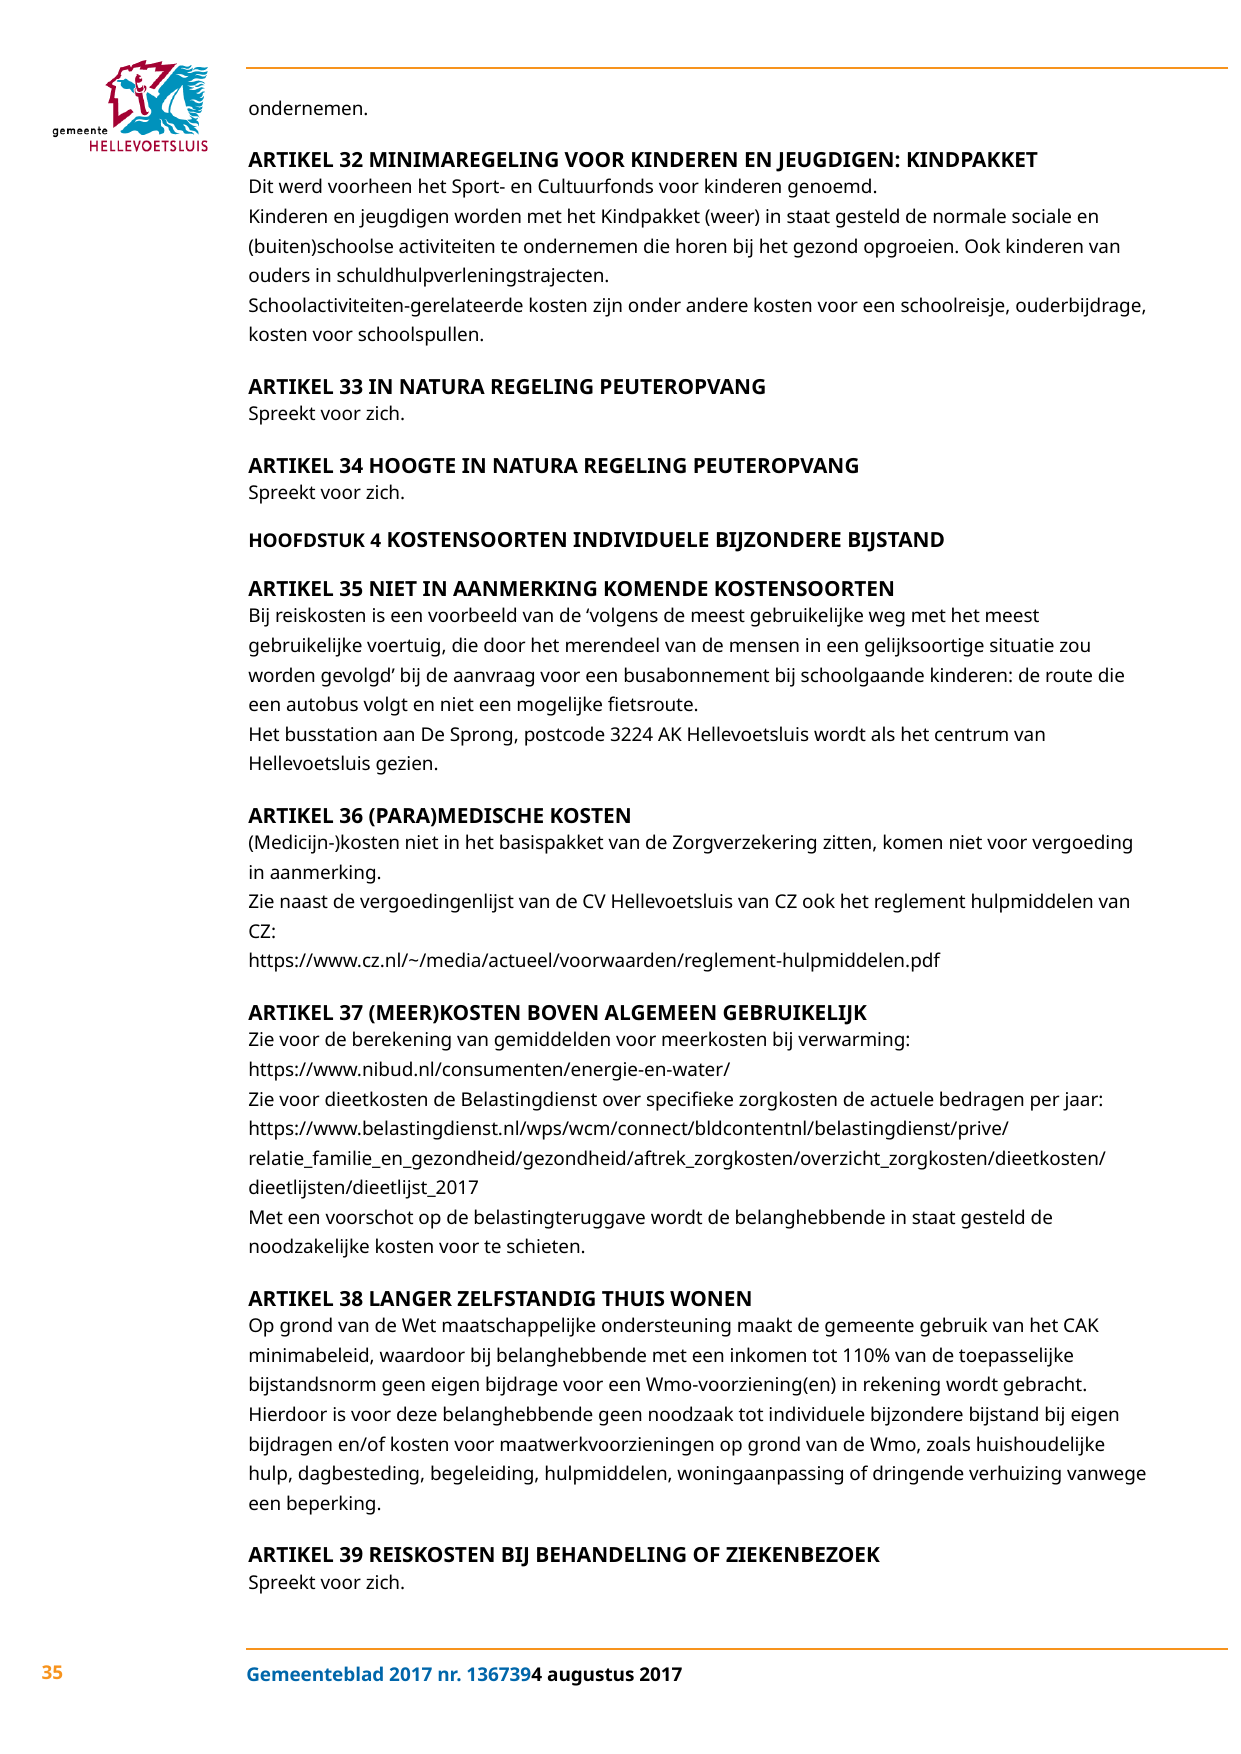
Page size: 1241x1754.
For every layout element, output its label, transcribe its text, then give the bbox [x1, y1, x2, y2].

text ARTIKEL 35 NIET IN AANMERKING KOMENDE KOSTENSOORTEN [248, 574, 1152, 603]
text Met een voorschot op de belastingteruggave wordt de belanghebbende in staat gesteld de noodzakelijke kosten voor te schieten. [248, 1204, 1152, 1259]
text https://www.nibud.nl/consumenten/energie-en-water/ [248, 1056, 1152, 1082]
text https://www.cz.nl/~/media/actueel/voorwaarden/reglement-hulpmiddelen.pdf [248, 948, 1152, 973]
text https://www.belastingdienst.nl/wps/wcm/connect/bldcontentnl/belastingdienst/prive/relatie_familie_en_gezondheid/gezondheid/aftrek_zorgkosten/overzicht_zorgkosten/dieetkosten/dieetlijsten/dieetlijst_2017 [248, 1115, 1152, 1200]
text Zie voor de berekening van gemiddelden voor meerkosten bij verwarming: [248, 1027, 1152, 1052]
text Bij reiskosten is een voorbeeld van de ‘volgens de meest gebruikelijke weg met het meest gebruikelijke voertuig, die door het merendeel van de mensen in een gelijksoortige situatie zou worden gevolgd’ bij de aanvraag voor een busabonnement bij schoolgaande kinderen: de route die een autobus volgt en niet een mogelijke fietsroute. [248, 603, 1152, 717]
text ondernemen. [248, 95, 1152, 121]
text ARTIKEL 37 (MEER)KOSTEN BOVEN ALGEMEEN GEBRUIKELIJK [248, 998, 1152, 1027]
text ARTIKEL 38 LANGER ZELFSTANDIG THUIS WONEN [248, 1284, 1152, 1312]
text Schoolactiviteiten-gerelateerde kosten zijn onder andere kosten voor een schoolreisje, ouderbijdrage, kosten voor schoolspullen. [248, 292, 1152, 347]
text Op grond van de Wet maatschappelijke ondersteuning maakt de gemeente gebruik van het CAK minimabeleid, waardoor bij belanghebbende met een inkomen tot 110% van de toepasselijke bijstandsnorm geen eigen bijdrage voor een Wmo-voorziening(en) in rekening wordt gebracht. Hierdoor is voor deze belanghebbende geen noodzaak tot individuele bijzondere bijstand bij eigen bijdragen en/of kosten voor maatwerkvoorzieningen op grond van de Wmo, zoals huishoudelijke hulp, dagbesteding, begeleiding, hulpmiddelen, woningaanpassing of dringende verhuizing vanwege een beperking. [248, 1312, 1152, 1516]
text HOOFDSTUK 4 KOSTENSOORTEN INDIVIDUELE BIJZONDERE BIJSTAND [248, 525, 1152, 553]
text Spreekt voor zich. [248, 1569, 1152, 1594]
text Het busstation aan De Sprong, postcode 3224 AK Hellevoetsluis wordt als het centrum van Hellevoetsluis gezien. [248, 721, 1152, 776]
text Spreekt voor zich. [248, 400, 1152, 426]
text Zie naast de vergoedingenlijst van de CV Hellevoetsluis van CZ ook het reglement hulpmiddelen van CZ: [248, 888, 1152, 944]
text ARTIKEL 34 HOOGTE IN NATURA REGELING PEUTEROPVANG [248, 451, 1152, 479]
text Spreekt voor zich. [248, 479, 1152, 505]
text Dit werd voorheen het Sport- en Cultuurfonds voor kinderen genoemd. [248, 174, 1152, 199]
text Kinderen en jeugdigen worden met het Kindpakket (weer) in staat gesteld de normale sociale en (buiten)schoolse activiteiten te ondernemen die horen bij het gezond opgroeien. Ook kinderen van ouders in schuldhulpverleningstrajecten. [248, 203, 1152, 288]
text ARTIKEL 33 IN NATURA REGELING PEUTEROPVANG [248, 372, 1152, 400]
text ARTIKEL 36 (PARA)MEDISCHE KOSTEN [248, 801, 1152, 829]
text ARTIKEL 32 MINIMAREGELING VOOR KINDEREN EN JEUGDIGEN: KINDPAKKET [248, 145, 1152, 174]
picture [41, 47, 231, 172]
text Zie voor dieetkosten de Belastingdienst over specifieke zorgkosten de actuele bedragen per jaar: [248, 1086, 1152, 1111]
text ARTIKEL 39 REISKOSTEN BIJ BEHANDELING OF ZIEKENBEZOEK [248, 1540, 1152, 1569]
text (Medicijn-)kosten niet in het basispakket van de Zorgverzekering zitten, komen niet voor vergoeding in aanmerking. [248, 829, 1152, 885]
